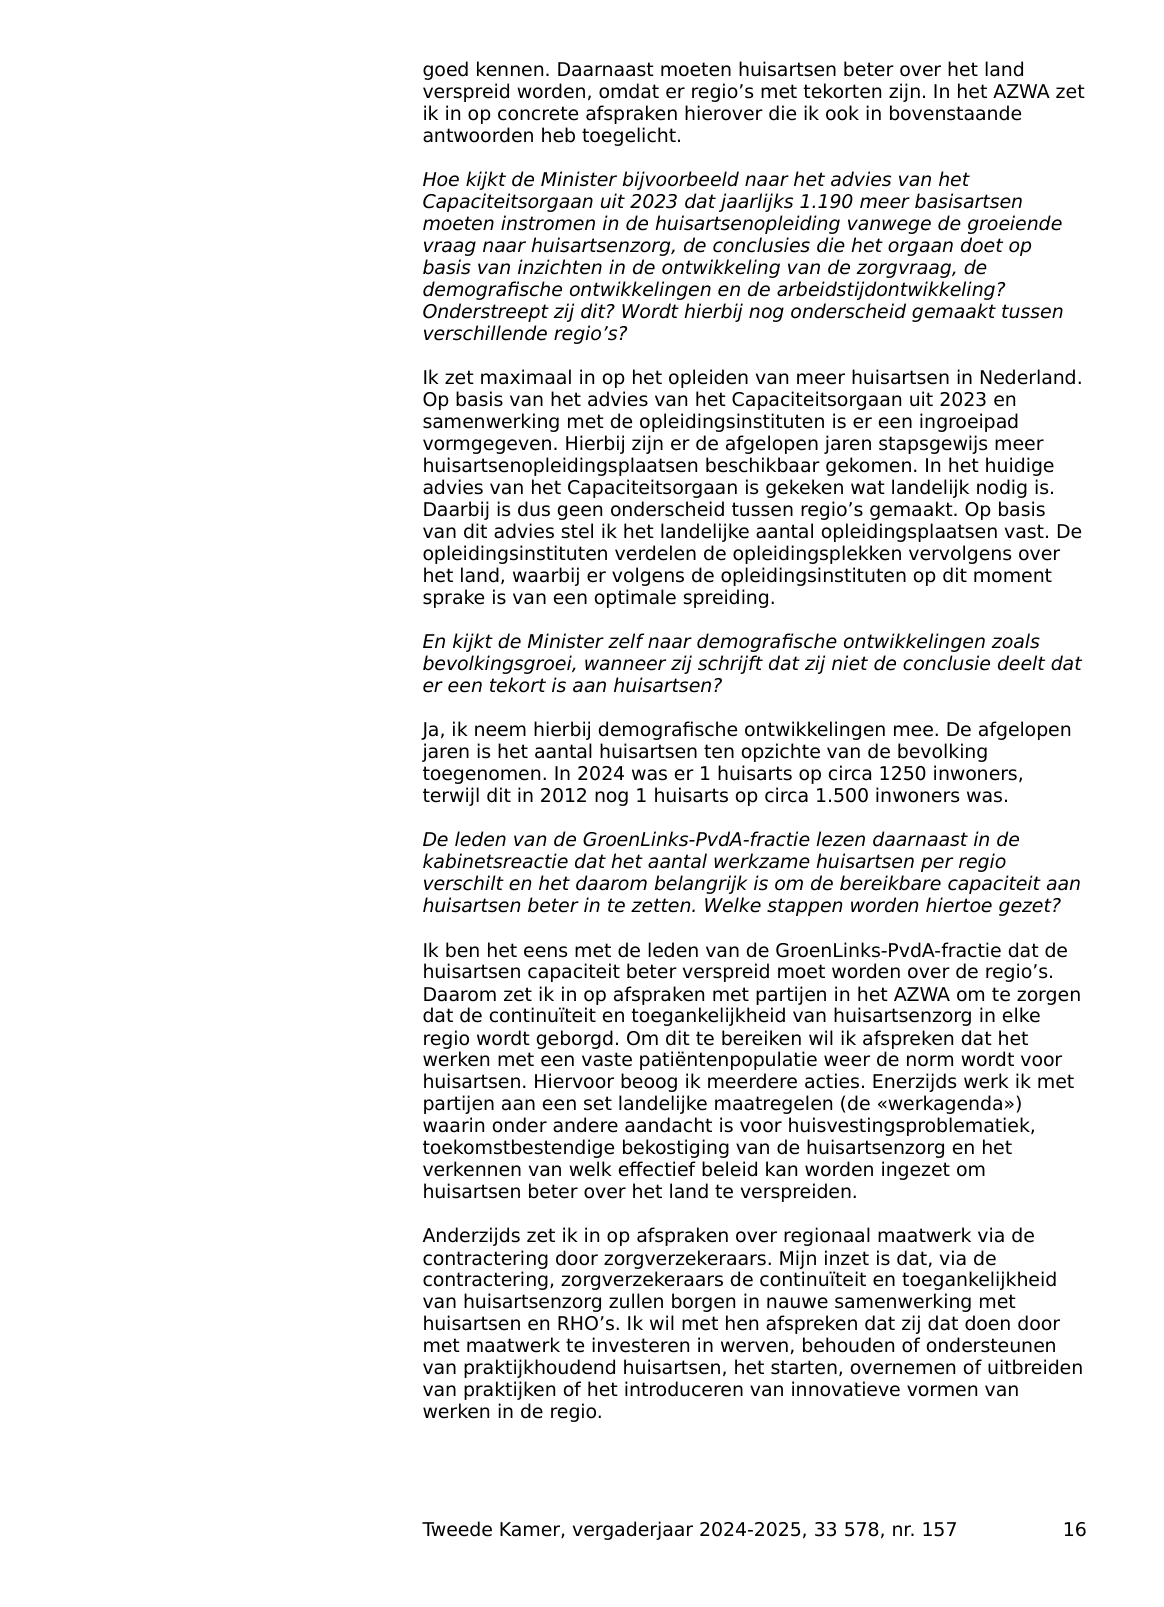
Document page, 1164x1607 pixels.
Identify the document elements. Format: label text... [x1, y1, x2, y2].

text Hoe kijkt de Minister bijvoorbeeld naar het advies van het Capaciteitsorgaan uit 2023 dat jaarlijks 1.190 meer basisartsen moeten instromen in de huisartsenopleiding vanwege de groeiende vraag naar huisartsenzorg, de conclusies die het orgaan doet op basis van inzichten in de ontwikkeling van de zorgvraag, de demografische ontwikkelingen en de arbeidstijdontwikkeling? Onderstreept zij dit? Wordt hierbij nog onderscheid gemaakt tussen verschillende regio’s? [422, 169, 1087, 345]
text Ja, ik neem hierbij demografische ontwikkelingen mee. De afgelopen jaren is het aantal huisartsen ten opzichte van de bevolking toegenomen. In 2024 was er 1 huisarts op circa 1250 inwoners, terwijl dit in 2012 nog 1 huisarts op circa 1.500 inwoners was. [422, 719, 1087, 807]
text Ik zet maximaal in op het opleiden van meer huisartsen in Nederland. Op basis van het advies van het Capaciteitsorgaan uit 2023 en samenwerking met de opleidingsinstituten is er een ingroeipad vormgegeven. Hierbij zijn er de afgelopen jaren stapsgewijs meer huisartsenopleidingsplaatsen beschikbaar gekomen. In het huidige advies van het Capaciteitsorgaan is gekeken wat landelijk nodig is. Daarbij is dus geen onderscheid tussen regio’s gemaakt. Op basis van dit advies stel ik het landelijke aantal opleidingsplaatsen vast. De opleidingsinstituten verdelen de opleidingsplekken vervolgens over het land, waarbij er volgens de opleidingsinstituten op dit moment sprake is van een optimale spreiding. [422, 367, 1087, 609]
text De leden van de GroenLinks-PvdA-fractie lezen daarnaast in de kabinetsreactie dat het aantal werkzame huisartsen per regio verschilt en het daarom belangrijk is om de bereikbare capaciteit aan huisartsen beter in te zetten. Welke stappen worden hiertoe gezet? [422, 829, 1087, 917]
text Ik ben het eens met de leden van de GroenLinks-PvdA-fractie dat de huisartsen capaciteit beter verspreid moet worden over de regio’s. Daarom zet ik in op afspraken met partijen in het AZWA om te zorgen dat de continuïteit en toegankelijkheid van huisartsenzorg in elke regio wordt geborgd. Om dit te bereiken wil ik afspreken dat het werken met een vaste patiëntenpopulatie weer de norm wordt voor huisartsen. Hiervoor beoog ik meerdere acties. Enerzijds werk ik met partijen aan een set landelijke maatregelen (de «werkagenda») waarin onder andere aandacht is voor huisvestingsproblematiek, toekomstbestendige bekostiging van de huisartsenzorg en het verkennen van welk effectief beleid kan worden ingezet om huisartsen beter over het land te verspreiden. [422, 939, 1087, 1203]
text goed kennen. Daarnaast moeten huisartsen beter over het land verspreid worden, omdat er regio’s met tekorten zijn. In het AZWA zet ik in op concrete afspraken hierover die ik ook in bovenstaande antwoorden heb toegelicht. [422, 59, 1087, 147]
text Anderzijds zet ik in op afspraken over regionaal maatwerk via de contractering door zorgverzekeraars. Mijn inzet is dat, via de contractering, zorgverzekeraars de continuïteit en toegankelijkheid van huisartsenzorg zullen borgen in nauwe samenwerking met huisartsen en RHO’s. Ik wil met hen afspreken dat zij dat doen door met maatwerk te investeren in werven, behouden of ondersteunen van praktijkhoudend huisartsen, het starten, overnemen of uitbreiden van praktijken of het introduceren van innovatieve vormen van werken in de regio. [422, 1225, 1087, 1423]
text En kijkt de Minister zelf naar demografische ontwikkelingen zoals bevolkingsgroei, wanneer zij schrijft dat zij niet de conclusie deelt dat er een tekort is aan huisartsen? [422, 631, 1087, 697]
